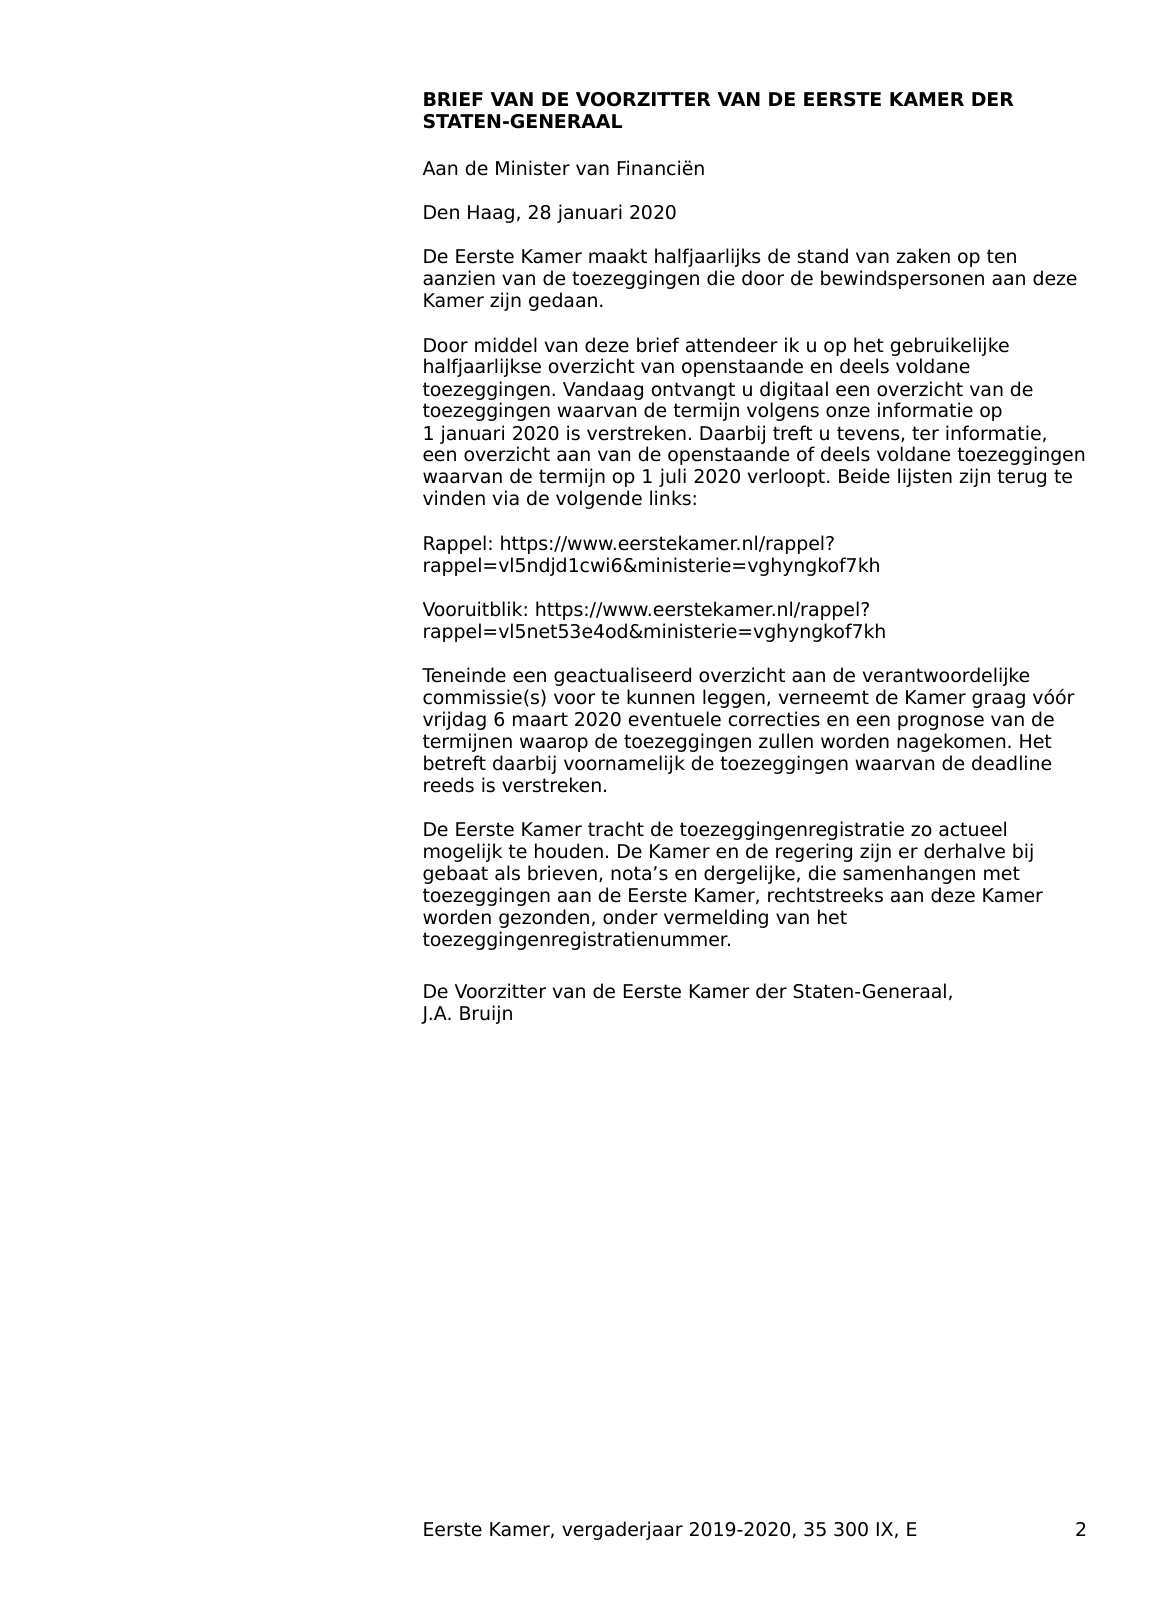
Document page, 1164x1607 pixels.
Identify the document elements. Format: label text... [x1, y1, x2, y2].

text Teneinde een geactualiseerd overzicht aan de verantwoordelijke commissie(s) voor te kunnen leggen, verneemt de Kamer graag vóór vrijdag 6 maart 2020 eventuele correcties en een prognose van de termijnen waarop de toezeggingen zullen worden nagekomen. Het betreft daarbij voornamelijk de toezeggingen waarvan de deadline reeds is verstreken. [422, 665, 1087, 797]
subtitle BRIEF VAN DE VOORZITTER VAN DE EERSTE KAMER DER STATEN-GENERAAL [422, 89, 1087, 133]
text Door middel van deze brief attendeer ik u op het gebruikelijke halfjaarlijkse overzicht van openstaande en deels voldane toezeggingen. Vandaag ontvangt u digitaal een overzicht van de toezeggingen waarvan de termijn volgens onze informatie op 1 januari 2020 is verstreken. Daarbij treft u tevens, ter informatie, een overzicht aan van de openstaande of deels voldane toezeggingen waarvan de termijn op 1 juli 2020 verloopt. Beide lijsten zijn terug te vinden via de volgende links: [422, 334, 1087, 510]
text De Eerste Kamer maakt halfjaarlijks de stand van zaken op ten aanzien van de toezeggingen die door de bewindspersonen aan deze Kamer zijn gedaan. [422, 246, 1087, 312]
text De Eerste Kamer tracht de toezeggingenregistratie zo actueel mogelijk te houden. De Kamer en de regering zijn er derhalve bij gebaat als brieven, nota’s en dergelijke, die samenhangen met toezeggingen aan de Eerste Kamer, rechtstreeks aan deze Kamer worden gezonden, onder vermelding van het toezeggingenregistratienummer. [422, 819, 1087, 951]
text De Voorzitter van de Eerste Kamer der Staten-Generaal, J.A. Bruijn [422, 981, 1087, 1025]
text Vooruitblik: https://www.eerstekamer.nl/rappel?rappel=vl5net53e4od&ministerie=vghyngkof7kh [422, 599, 1087, 643]
text Rappel: https://www.eerstekamer.nl/rappel?rappel=vl5ndjd1cwi6&ministerie=vghyngkof7kh [422, 532, 1087, 576]
text Den Haag, 28 januari 2020 [422, 202, 1087, 224]
text Aan de Minister van Financiën [422, 158, 1087, 180]
